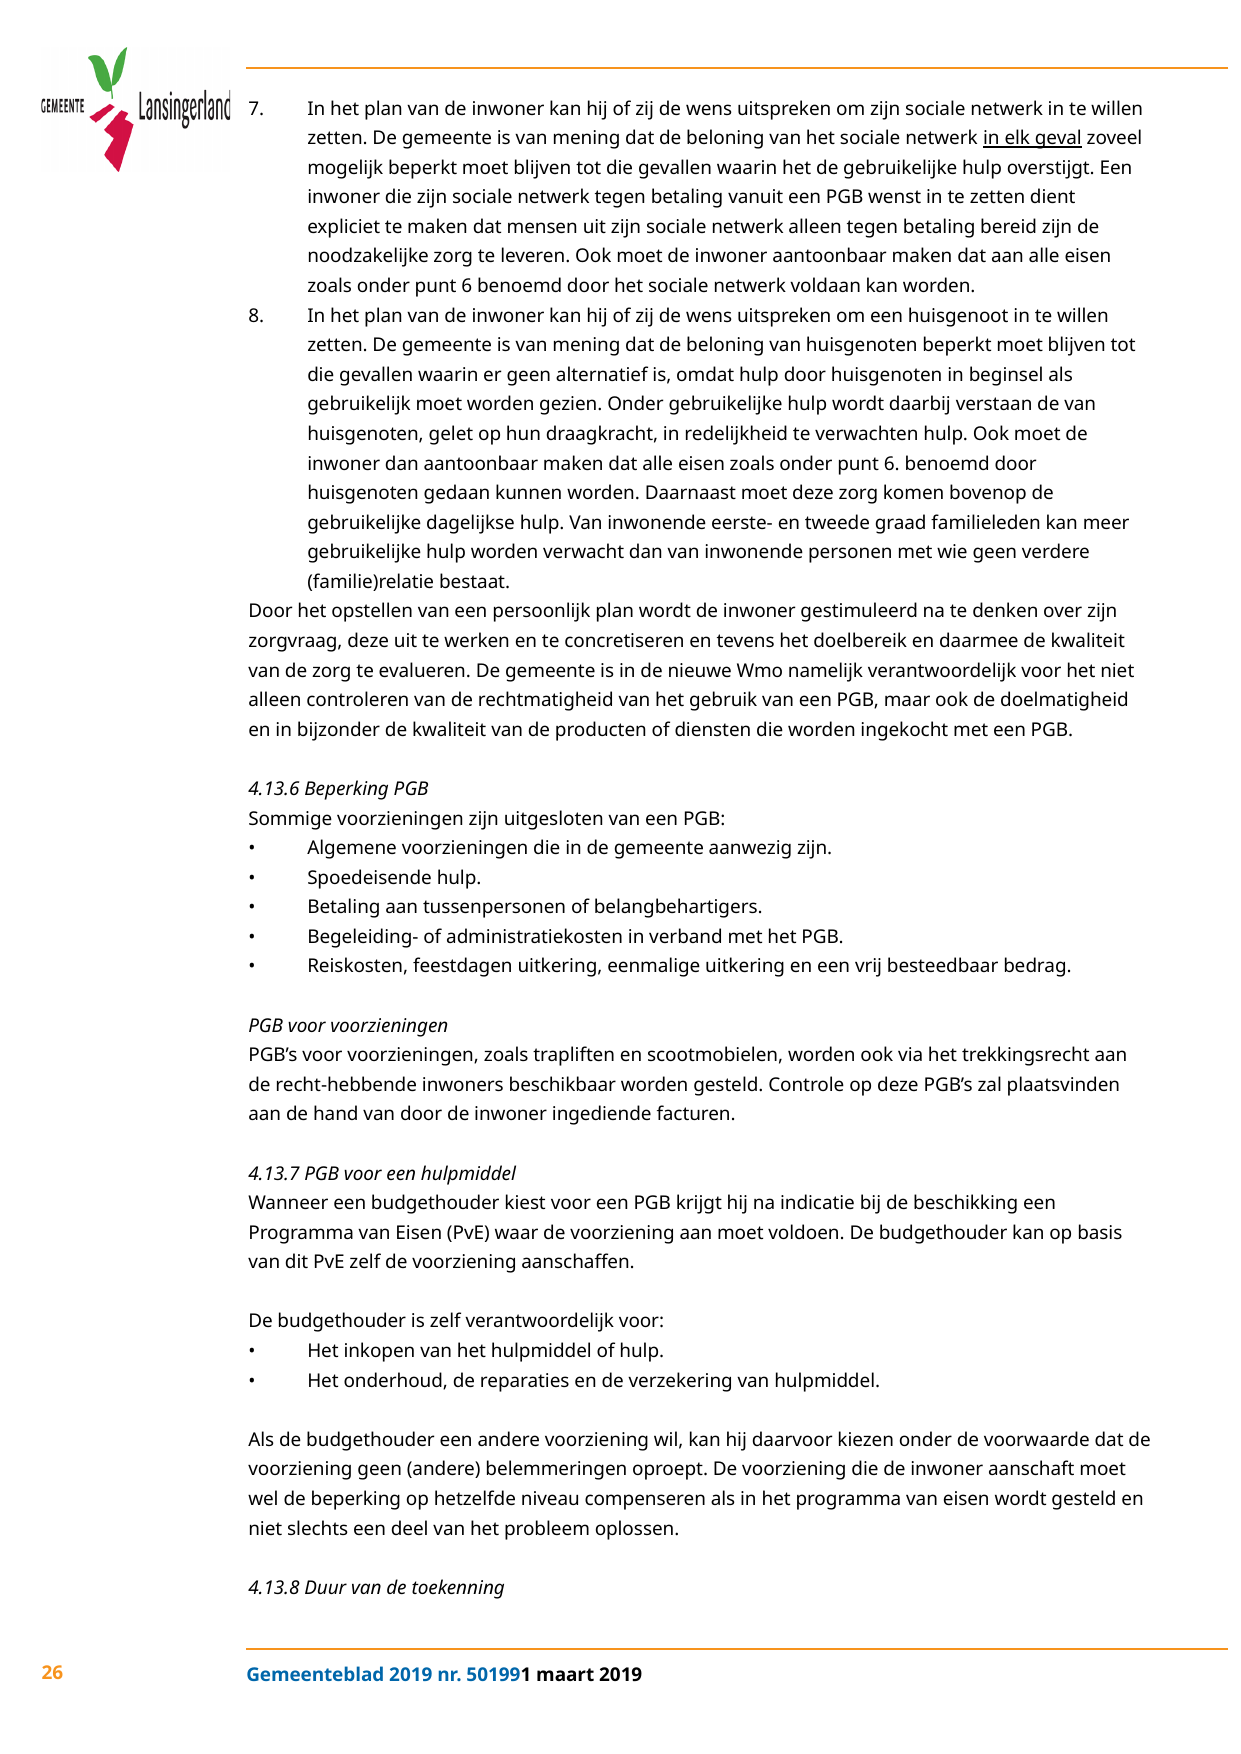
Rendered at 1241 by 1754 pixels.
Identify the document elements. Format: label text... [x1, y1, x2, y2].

list In het plan van de inwoner kan hij of zij de wens uitspreken om zijn sociale netwerk in te willen zetten. De gemeente is van mening dat de beloning van het sociale netwerk in elk geval zoveel mogelijk beperkt moet blijven tot die gevallen waarin het de gebruikelijke hulp overstijgt. Een inwoner die zijn sociale netwerk tegen betaling vanuit een PGB wenst in te zetten dient expliciet te maken dat mensen uit zijn sociale netwerk alleen tegen betaling bereid zijn de noodzakelijke zorg te leveren. Ook moet de inwoner aantoonbaar maken dat aan alle eisen zoals onder punt 6 benoemd door het sociale netwerk voldaan kan worden. [248, 95, 1152, 298]
list In het plan van de inwoner kan hij of zij de wens uitspreken om een huisgenoot in te willen zetten. De gemeente is van mening dat de beloning van huisgenoten beperkt moet blijven tot die gevallen waarin er geen alternatief is, omdat hulp door huisgenoten in beginsel als gebruikelijk moet worden gezien. Onder gebruikelijke hulp wordt daarbij verstaan de van huisgenoten, gelet op hun draagkracht, in redelijkheid te verwachten hulp. Ook moet de inwoner dan aantoonbaar maken dat alle eisen zoals onder punt 6. benoemd door huisgenoten gedaan kunnen worden. Daarnaast moet deze zorg komen bovenop de gebruikelijke dagelijkse hulp. Van inwonende eerste- en tweede graad familieleden kan meer gebruikelijke hulp worden verwacht dan van inwonende personen met wie geen verdere (familie)relatie bestaat. [248, 302, 1152, 594]
picture [41, 47, 231, 172]
list Spoedeisende hulp. [248, 864, 1152, 890]
text PGB’s voor voorzieningen, zoals trapliften en scootmobielen, worden ook via het trekkingsrecht aan de recht-hebbende inwoners beschikbaar worden gesteld. Controle op deze PGB’s zal plaatsvinden aan de hand van door de inwoner ingediende facturen. [248, 1041, 1152, 1126]
text PGB voor voorzieningen [248, 1012, 1152, 1038]
text Wanneer een budgethouder kiest voor een PGB krijgt hij na indicatie bij de beschikking een Programma van Eisen (PvE) waar de voorziening aan moet voldoen. De budgethouder kan op basis van dit PvE zelf de voorziening aanschaffen. [248, 1189, 1152, 1274]
text Door het opstellen van een persoonlijk plan wordt de inwoner gestimuleerd na te denken over zijn zorgvraag, deze uit te werken en te concretiseren en tevens het doelbereik en daarmee de kwaliteit van de zorg te evalueren. De gemeente is in de nieuwe Wmo namelijk verantwoordelijk voor het niet alleen controleren van de rechtmatigheid van het gebruik van een PGB, maar ook de doelmatigheid en in bijzonder de kwaliteit van de producten of diensten die worden ingekocht met een PGB. [248, 598, 1152, 742]
list Het onderhoud, de reparaties en de verzekering van hulpmiddel. [248, 1367, 1152, 1393]
list Reiskosten, feestdagen uitkering, eenmalige uitkering en een vrij besteedbaar bedrag. [248, 953, 1152, 978]
text Sommige voorzieningen zijn uitgesloten van een PGB: [248, 805, 1152, 831]
list Algemene voorzieningen die in de gemeente aanwezig zijn. [248, 834, 1152, 860]
text 4.13.7 PGB voor een hulpmiddel [248, 1160, 1152, 1186]
text 4.13.8 Duur van de toekenning [248, 1574, 1152, 1600]
text Als de budgethouder een andere voorziening wil, kan hij daarvoor kiezen onder de voorwaarde dat de voorziening geen (andere) belemmeringen oproept. De voorziening die de inwoner aanschaft moet wel de beperking op hetzelfde niveau compenseren als in het programma van eisen wordt gesteld en niet slechts een deel van het probleem oplossen. [248, 1426, 1152, 1541]
list Het inkopen van het hulpmiddel of hulp. [248, 1337, 1152, 1363]
list Betaling aan tussenpersonen of belangbehartigers. [248, 893, 1152, 919]
text 4.13.6 Beperking PGB [248, 775, 1152, 801]
list Begeleiding- of administratiekosten in verband met het PGB. [248, 923, 1152, 949]
text De budgethouder is zelf verantwoordelijk voor: [248, 1308, 1152, 1333]
